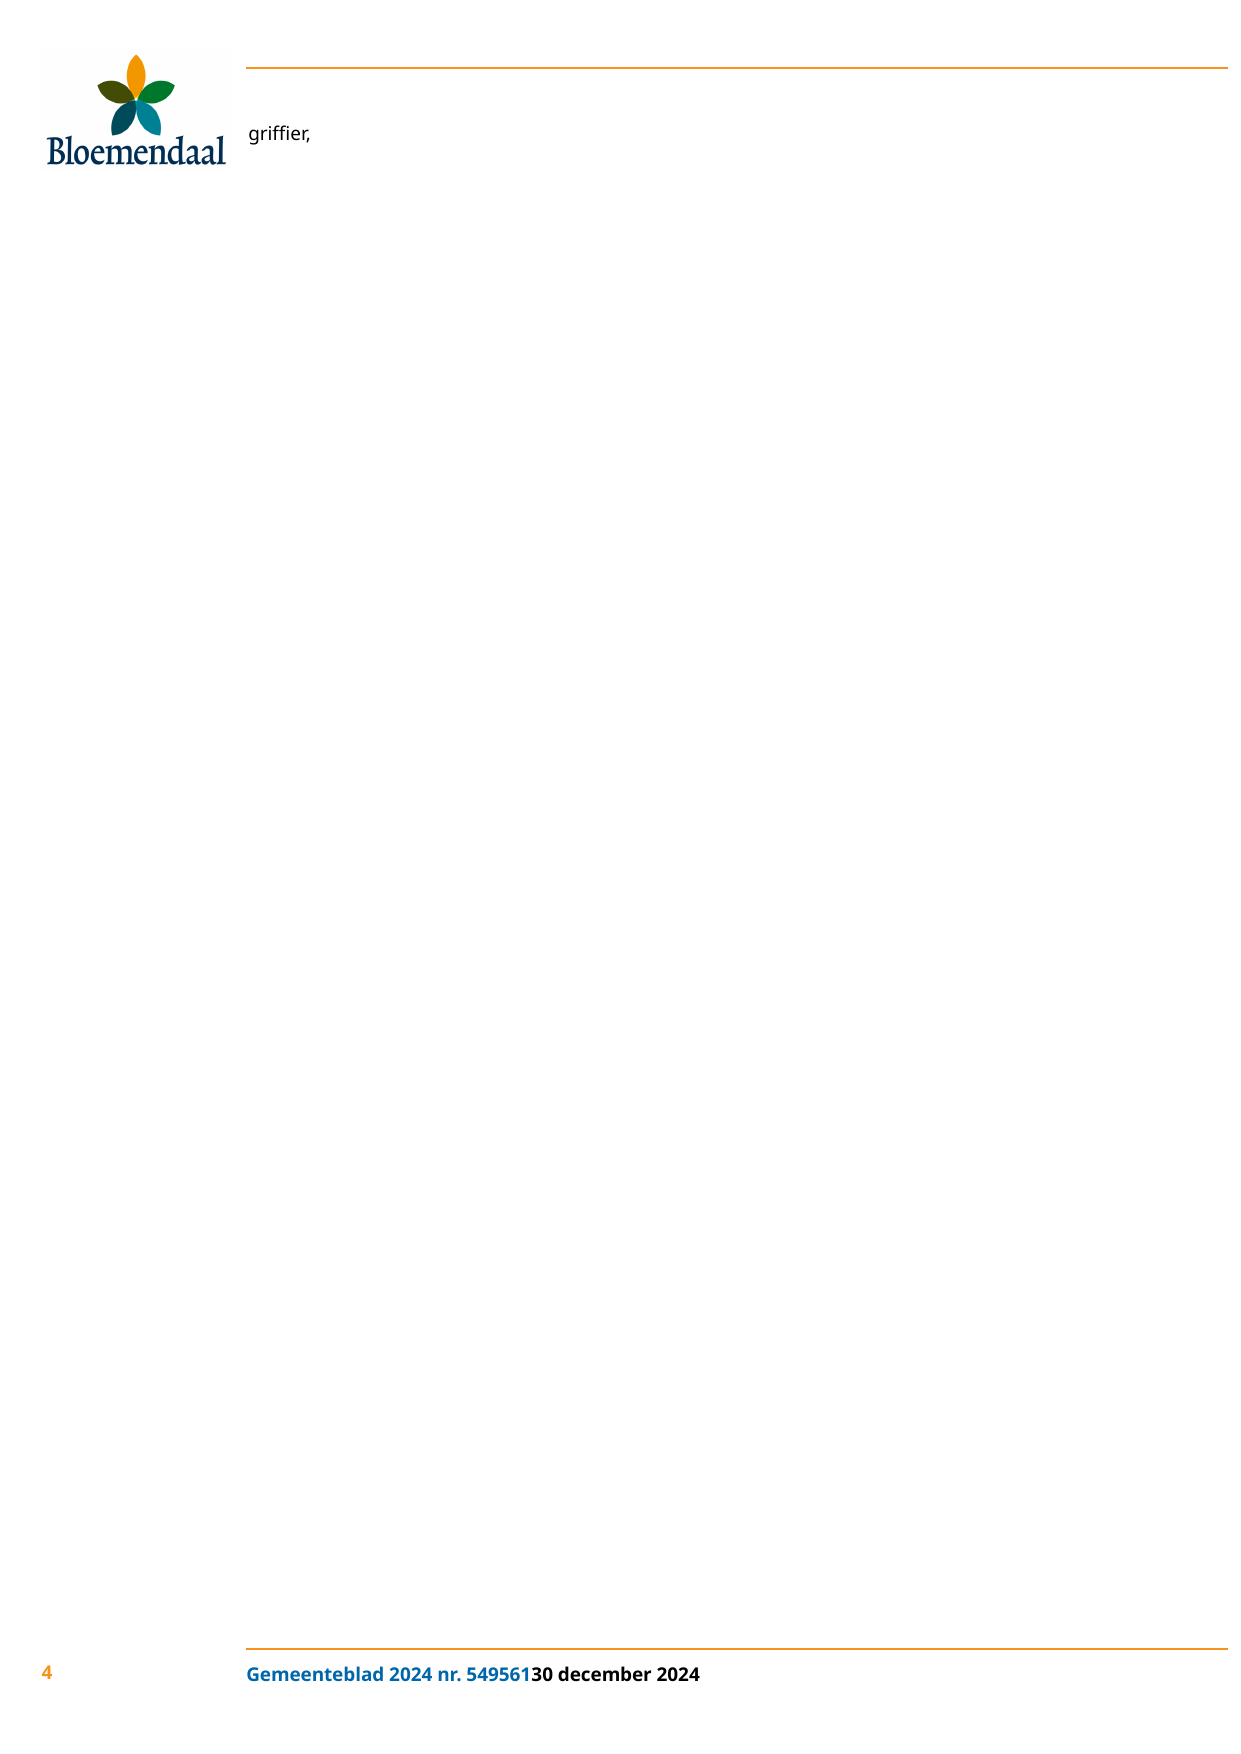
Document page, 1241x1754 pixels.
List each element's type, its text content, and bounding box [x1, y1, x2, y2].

text griffier, [248, 121, 1152, 146]
picture [41, 47, 231, 172]
